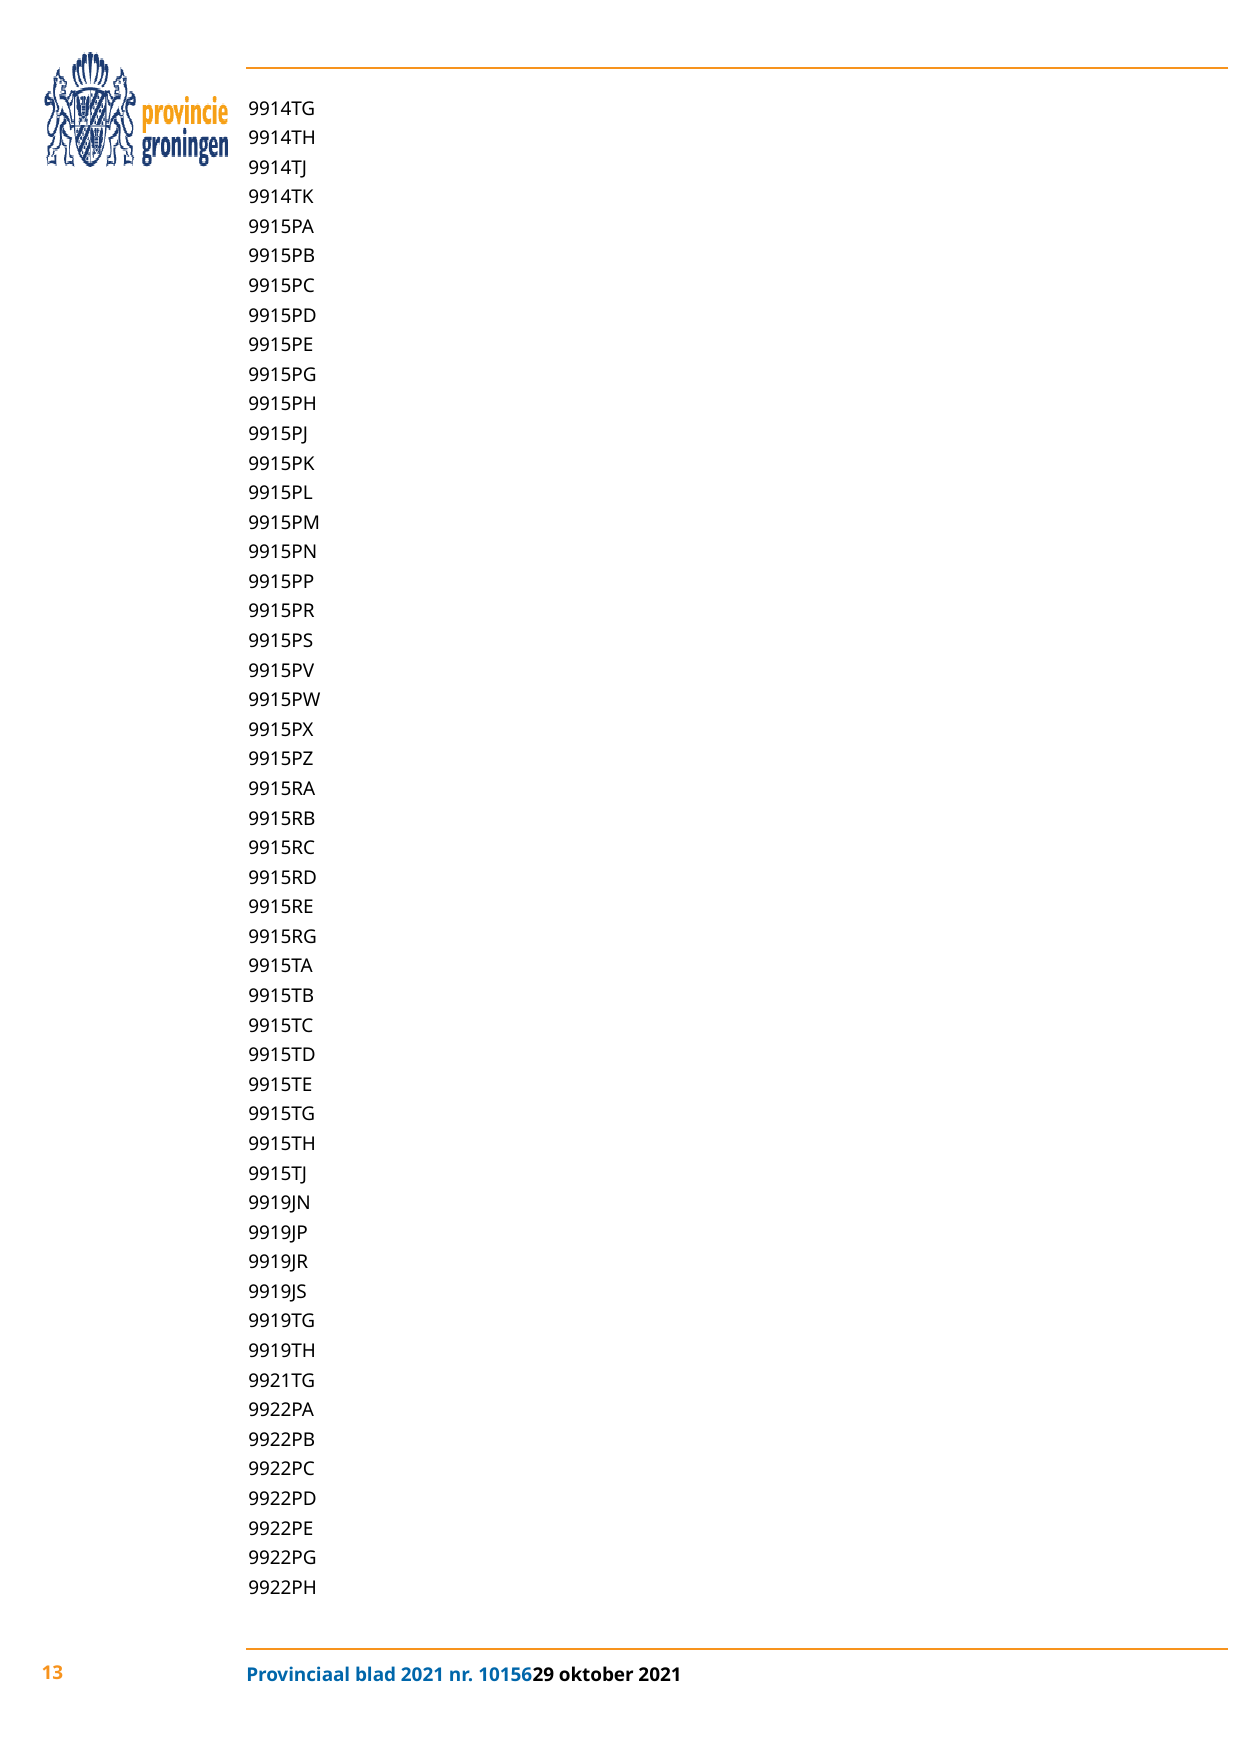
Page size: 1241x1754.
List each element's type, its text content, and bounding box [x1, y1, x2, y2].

text 9915TG [248, 1101, 1152, 1126]
text 9914TG [248, 95, 1152, 121]
text 9915TE [248, 1071, 1152, 1097]
text 9915PN [248, 538, 1152, 564]
text 9915PJ [248, 420, 1152, 446]
text 9915PX [248, 716, 1152, 742]
text 9919TG [248, 1308, 1152, 1333]
text 9914TJ [248, 154, 1152, 180]
text 9915PP [248, 568, 1152, 594]
text 9915RC [248, 834, 1152, 860]
text 9915PC [248, 272, 1152, 298]
text 9919JR [248, 1248, 1152, 1274]
text 9919TH [248, 1337, 1152, 1363]
text 9915TC [248, 1012, 1152, 1038]
text 9915TJ [248, 1160, 1152, 1186]
text 9919JS [248, 1278, 1152, 1304]
text 9922PC [248, 1456, 1152, 1481]
text 9915PS [248, 627, 1152, 653]
text 9915PL [248, 479, 1152, 505]
text 9915PH [248, 391, 1152, 416]
text 9915TD [248, 1041, 1152, 1067]
text 9914TK [248, 183, 1152, 209]
text 9915PB [248, 243, 1152, 268]
text 9921TG [248, 1367, 1152, 1393]
text 9914TH [248, 124, 1152, 150]
text 9919JN [248, 1189, 1152, 1215]
text 9922PA [248, 1396, 1152, 1422]
text 9915RG [248, 923, 1152, 949]
text 9922PB [248, 1426, 1152, 1452]
text 9915TB [248, 982, 1152, 1008]
text 9915RA [248, 775, 1152, 801]
text 9915TH [248, 1130, 1152, 1156]
text 9915PR [248, 598, 1152, 623]
text 9915PM [248, 509, 1152, 535]
text 9915PZ [248, 746, 1152, 771]
text 9915PK [248, 450, 1152, 476]
text 9915PG [248, 361, 1152, 387]
text 9915PA [248, 213, 1152, 239]
text 9915PW [248, 686, 1152, 712]
text 9915RB [248, 805, 1152, 831]
text 9915PD [248, 302, 1152, 328]
text 9922PH [248, 1574, 1152, 1600]
text 9915PV [248, 657, 1152, 683]
text 9915PE [248, 331, 1152, 357]
text 9919JP [248, 1219, 1152, 1245]
text 9915RE [248, 893, 1152, 919]
text 9922PE [248, 1515, 1152, 1541]
picture [41, 47, 231, 172]
text 9915TA [248, 953, 1152, 978]
text 9922PD [248, 1485, 1152, 1511]
text 9922PG [248, 1544, 1152, 1570]
text 9915RD [248, 864, 1152, 890]
